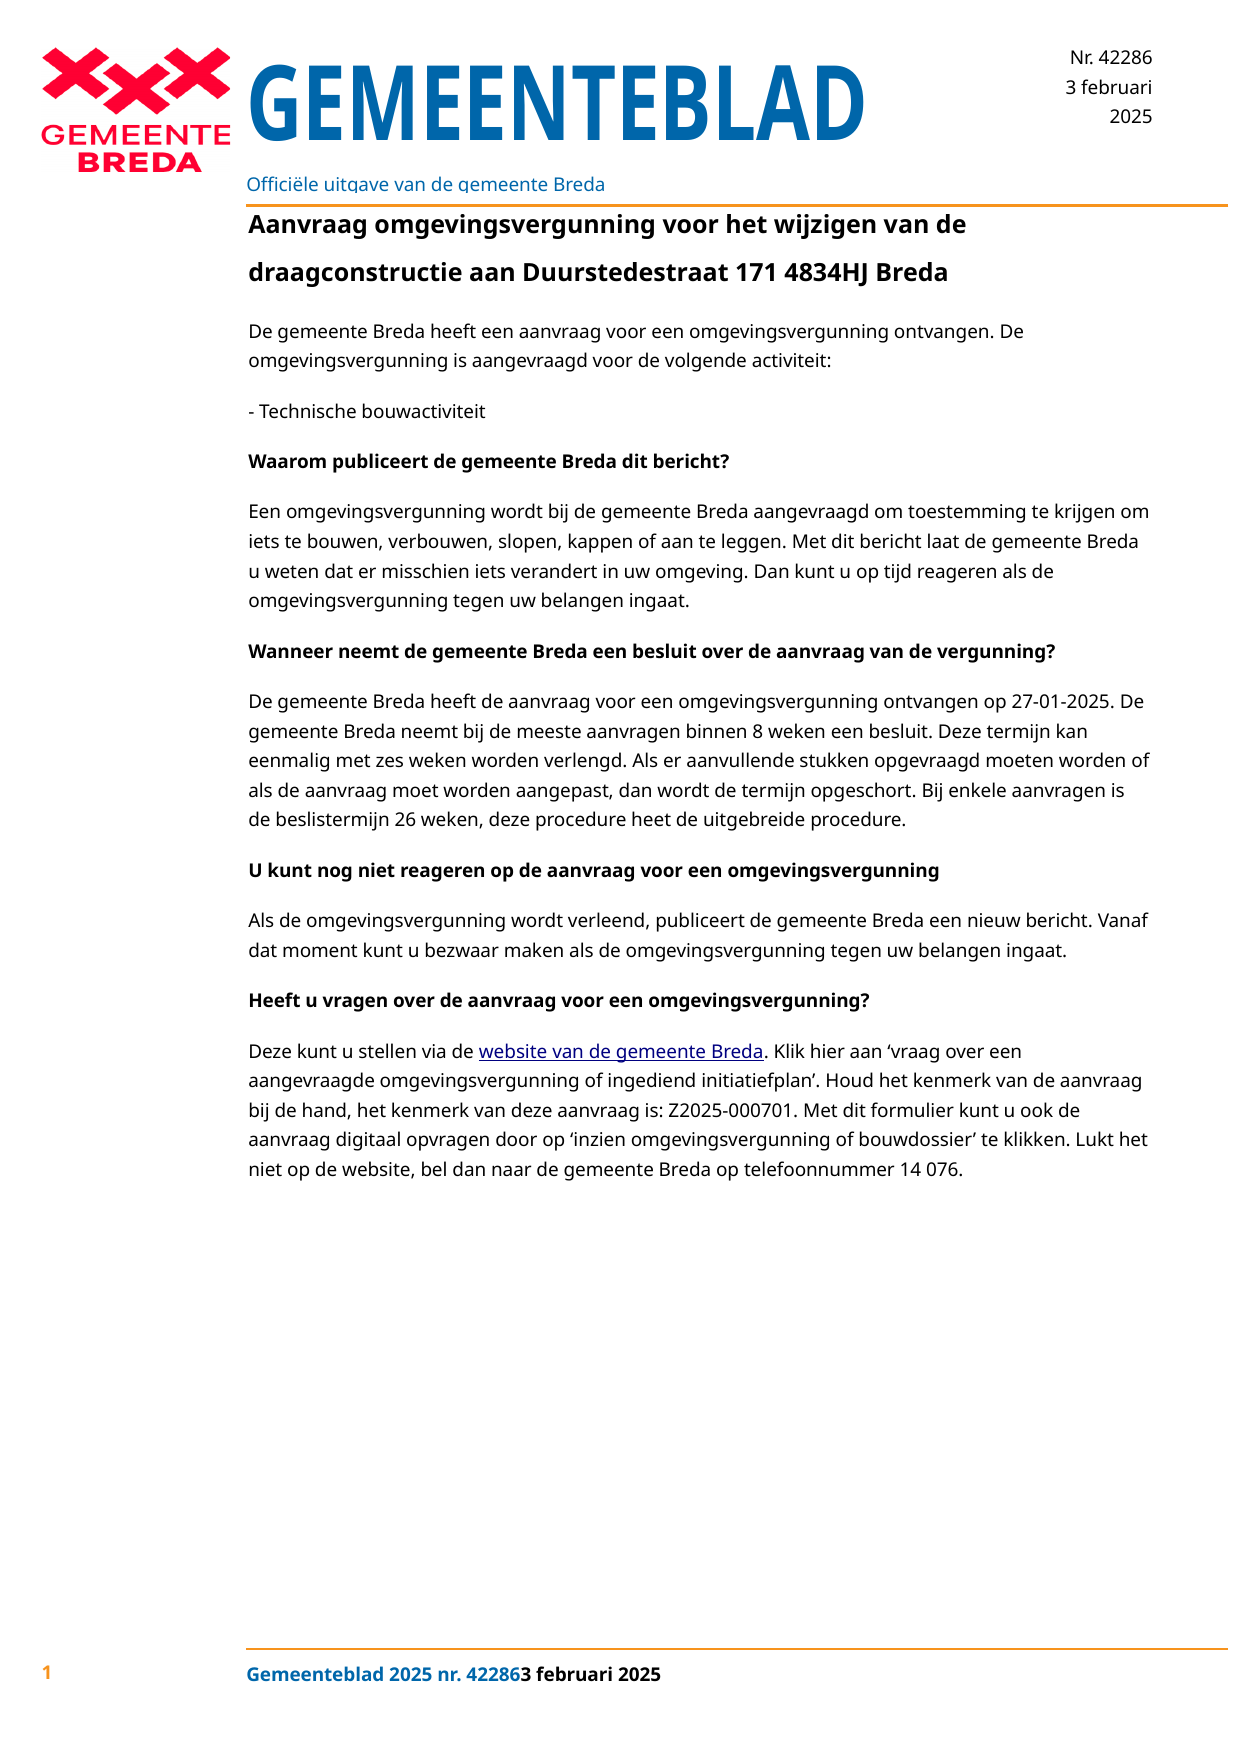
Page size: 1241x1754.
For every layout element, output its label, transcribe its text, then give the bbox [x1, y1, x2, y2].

text U kunt nog niet reageren op de aanvraag voor een omgevingsvergunning [248, 857, 1152, 883]
text Als de omgevingsvergunning wordt verleend, publiceert de gemeente Breda een nieuw bericht. Vanaf dat moment kunt u bezwaar maken als de omgevingsvergunning tegen uw belangen ingaat. [248, 907, 1152, 963]
text Wanneer neemt de gemeente Breda een besluit over de aanvraag van de vergunning? [248, 638, 1152, 664]
text - Technische bouwactiviteit [248, 398, 1152, 424]
picture [41, 47, 231, 172]
text De gemeente Breda heeft een aanvraag voor een omgevingsvergunning ontvangen. De omgevingsvergunning is aangevraagd voor de volgende activiteit: [248, 318, 1152, 373]
text Heeft u vragen over de aanvraag voor een omgevingsvergunning? [248, 987, 1152, 1013]
text Een omgevingsvergunning wordt bij de gemeente Breda aangevraagd om toestemming te krijgen om iets te bouwen, verbouwen, slopen, kappen of aan te leggen. Met dit bericht laat de gemeente Breda u weten dat er misschien iets verandert in uw omgeving. Dan kunt u op tijd reageren als de omgevingsvergunning tegen uw belangen ingaat. [248, 499, 1152, 613]
text Deze kunt u stellen via de website van de gemeente Breda. Klik hier aan ‘vraag over een aangevraagde omgevingsvergunning of ingediend initiatiefplan’. Houd het kenmerk van de aanvraag bij de hand, het kenmerk van deze aanvraag is: Z2025-000701. Met dit formulier kunt u ook de aanvraag digitaal opvragen door op ‘inzien omgevingsvergunning of bouwdossier’ te klikken. Lukt het niet op de website, bel dan naar de gemeente Breda op telefoonnummer 14 076. [248, 1038, 1152, 1182]
text De gemeente Breda heeft de aanvraag voor een omgevingsvergunning ontvangen op 27-01-2025. De gemeente Breda neemt bij de meeste aanvragen binnen 8 weken een besluit. Deze termijn kan eenmalig met zes weken worden verlengd. Als er aanvullende stukken opgevraagd moeten worden of als de aanvraag moet worden aangepast, dan wordt de termijn opgeschort. Bij enkele aanvragen is de beslistermijn 26 weken, deze procedure heet de uitgebreide procedure. [248, 688, 1152, 832]
text Waarom publiceert de gemeente Breda dit bericht? [248, 448, 1152, 474]
text Aanvraag omgevingsvergunning voor het wijzigen van de draagconstructie aan Duurstedestraat 171 4834HJ Breda [248, 207, 1152, 288]
